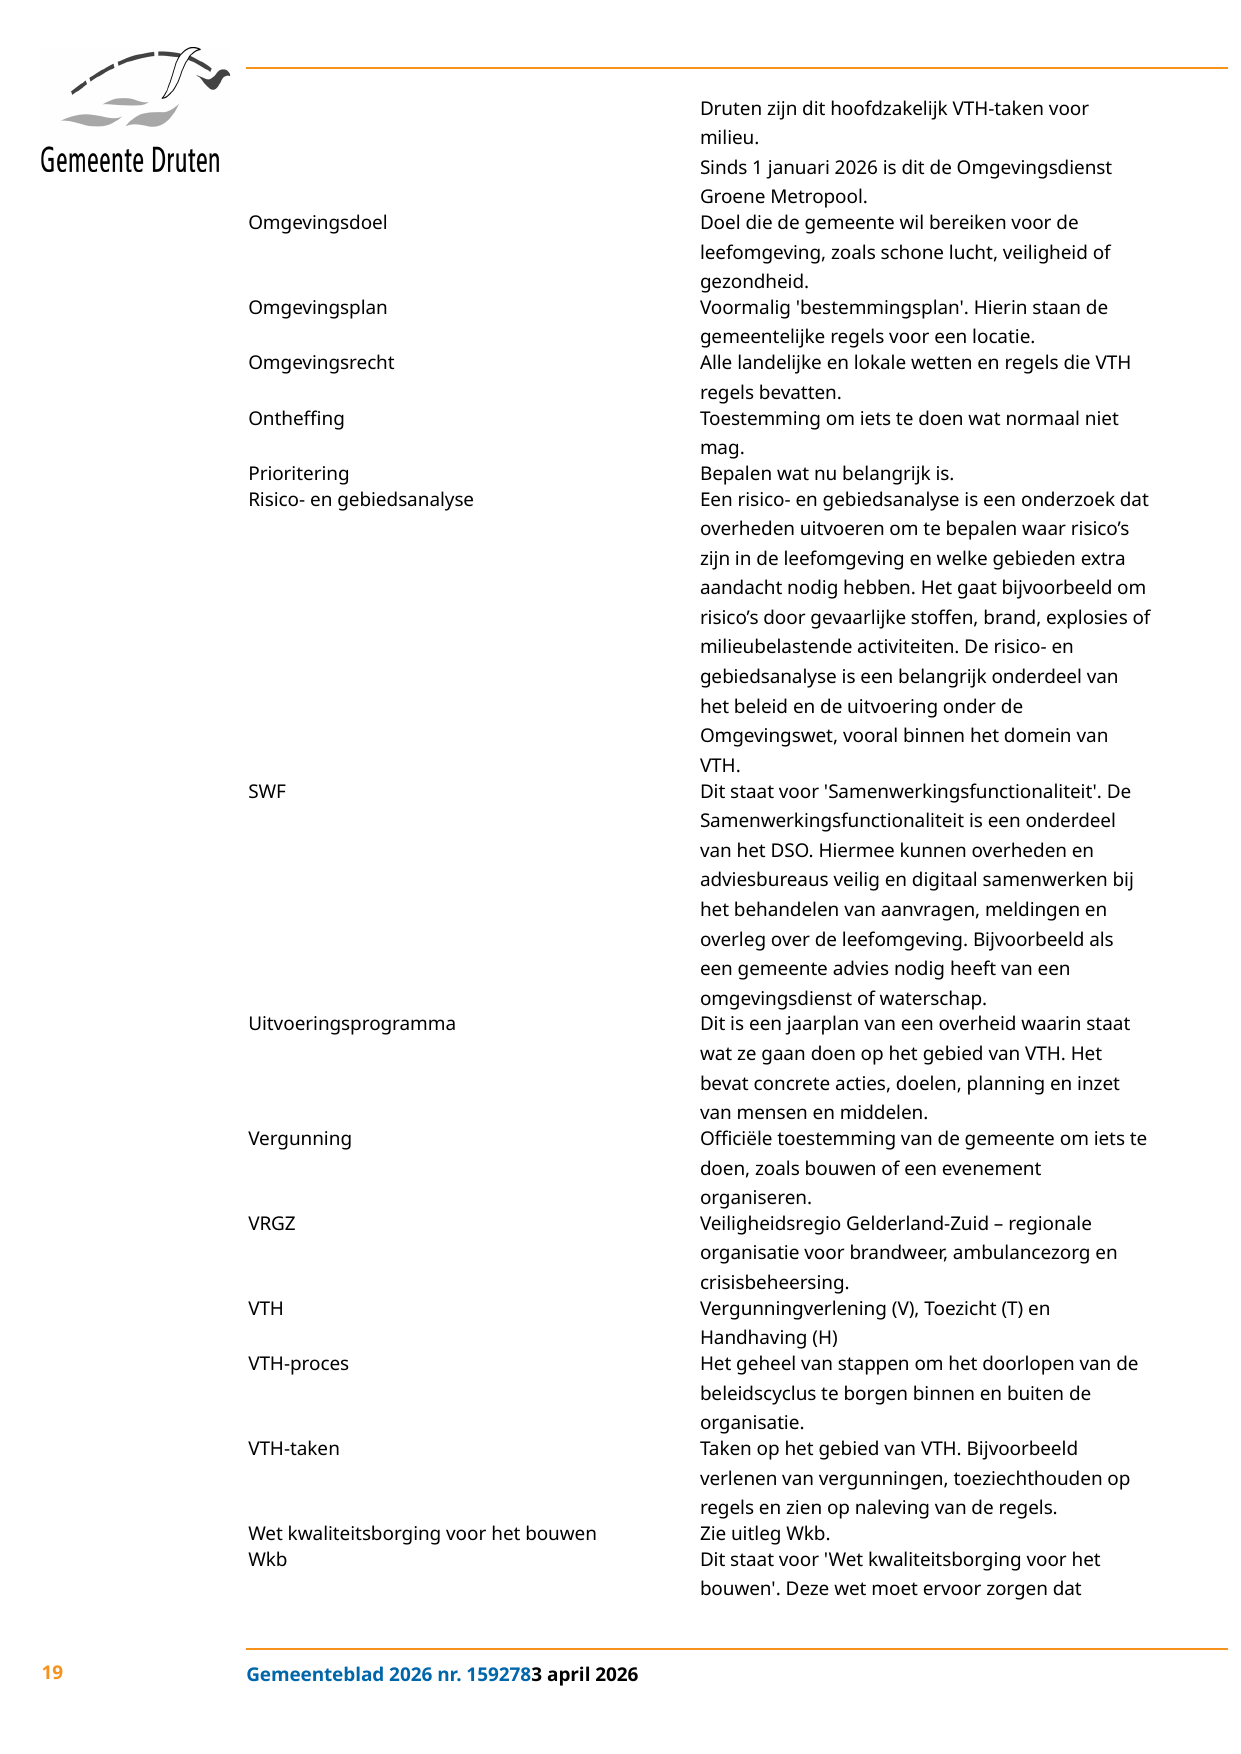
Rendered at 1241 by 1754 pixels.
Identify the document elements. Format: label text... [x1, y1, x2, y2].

table_cell Voormalig 'bestemmingsplan'. Hierin staan de gemeentelijke regels voor een locatie. [700, 294, 1152, 349]
table_cell Alle landelijke en lokale wetten en regels die VTH regels bevatten. [700, 350, 1152, 405]
table_cell Omgevingsplan [248, 294, 700, 349]
picture [41, 47, 231, 172]
table_cell VTH [248, 1295, 700, 1350]
table_cell Risico- en gebiedsanalyse [248, 486, 700, 778]
table_cell Prioritering [248, 460, 700, 486]
table_cell Officiële toestemming van de gemeente om iets te doen, zoals bouwen of een evenement organiseren. [700, 1125, 1152, 1210]
table_cell Taken op het gebied van VTH. Bijvoorbeeld verlenen van vergunningen, toeziechthouden op regels en zien op naleving van de regels. [700, 1435, 1152, 1520]
table_cell Veiligheidsregio Gelderland-Zuid – regionale organisatie voor brandweer, ambulancezorg en crisisbeheersing. [700, 1210, 1152, 1295]
table_cell Uitvoeringsprogramma [248, 1011, 700, 1125]
table_cell Een risico- en gebiedsanalyse is een onderzoek dat overheden uitvoeren om te bepalen waar risico’s zijn in de leefomgeving en welke gebieden extra aandacht nodig hebben. Het gaat bijvoorbeeld om risico’s door gevaarlijke stoffen, brand, explosies of milieubelastende activiteiten. De risico- en gebiedsanalyse is een belangrijk onderdeel van het beleid en de uitvoering onder de Omgevingswet, vooral binnen het domein van VTH. [700, 486, 1152, 778]
table_cell VRGZ [248, 1210, 700, 1295]
table_cell Omgevingsrecht [248, 350, 700, 405]
table_cell Dit staat voor 'Samenwerkingsfunctionaliteit'. De Samenwerkingsfunctionaliteit is een onderdeel van het DSO. Hiermee kunnen overheden en adviesbureaus veilig en digitaal samenwerken bij het behandelen van aanvragen, meldingen en overleg over de leefomgeving. Bijvoorbeeld als een gemeente advies nodig heeft van een omgevingsdienst of waterschap. [700, 778, 1152, 1011]
table_cell Omgevingsdoel [248, 209, 700, 294]
table_cell Het geheel van stappen om het doorlopen van de beleidscyclus te borgen binnen en buiten de organisatie. [700, 1350, 1152, 1435]
table_cell Doel die de gemeente wil bereiken voor de leefomgeving, zoals schone lucht, veiligheid of gezondheid. [700, 209, 1152, 294]
table_cell Wkb [248, 1546, 700, 1601]
table_cell Zie uitleg Wkb. [700, 1520, 1152, 1546]
table_cell Wet kwaliteitsborging voor het bouwen [248, 1520, 700, 1546]
table_cell VTH-proces [248, 1350, 700, 1435]
table_cell VTH-taken [248, 1435, 700, 1520]
table_cell [248, 95, 700, 209]
table_cell Ontheffing [248, 405, 700, 460]
table_cell Toestemming om iets te doen wat normaal niet mag. [700, 405, 1152, 460]
table_cell Vergunning [248, 1125, 700, 1210]
table_cell Bepalen wat nu belangrijk is. [700, 460, 1152, 486]
table_cell Dit staat voor 'Wet kwaliteitsborging voor het bouwen'. Deze wet moet ervoor zorgen dat [700, 1546, 1152, 1601]
table_cell Druten zijn dit hoofdzakelijk VTH-taken voor milieu. Sinds 1 januari 2026 is dit de Omgevingsdienst Groene Metropool. [700, 95, 1152, 209]
table_cell Vergunningverlening (V), Toezicht (T) en Handhaving (H) [700, 1295, 1152, 1350]
table_cell Dit is een jaarplan van een overheid waarin staat wat ze gaan doen op het gebied van VTH. Het bevat concrete acties, doelen, planning en inzet van mensen en middelen. [700, 1011, 1152, 1125]
table_cell SWF [248, 778, 700, 1011]
